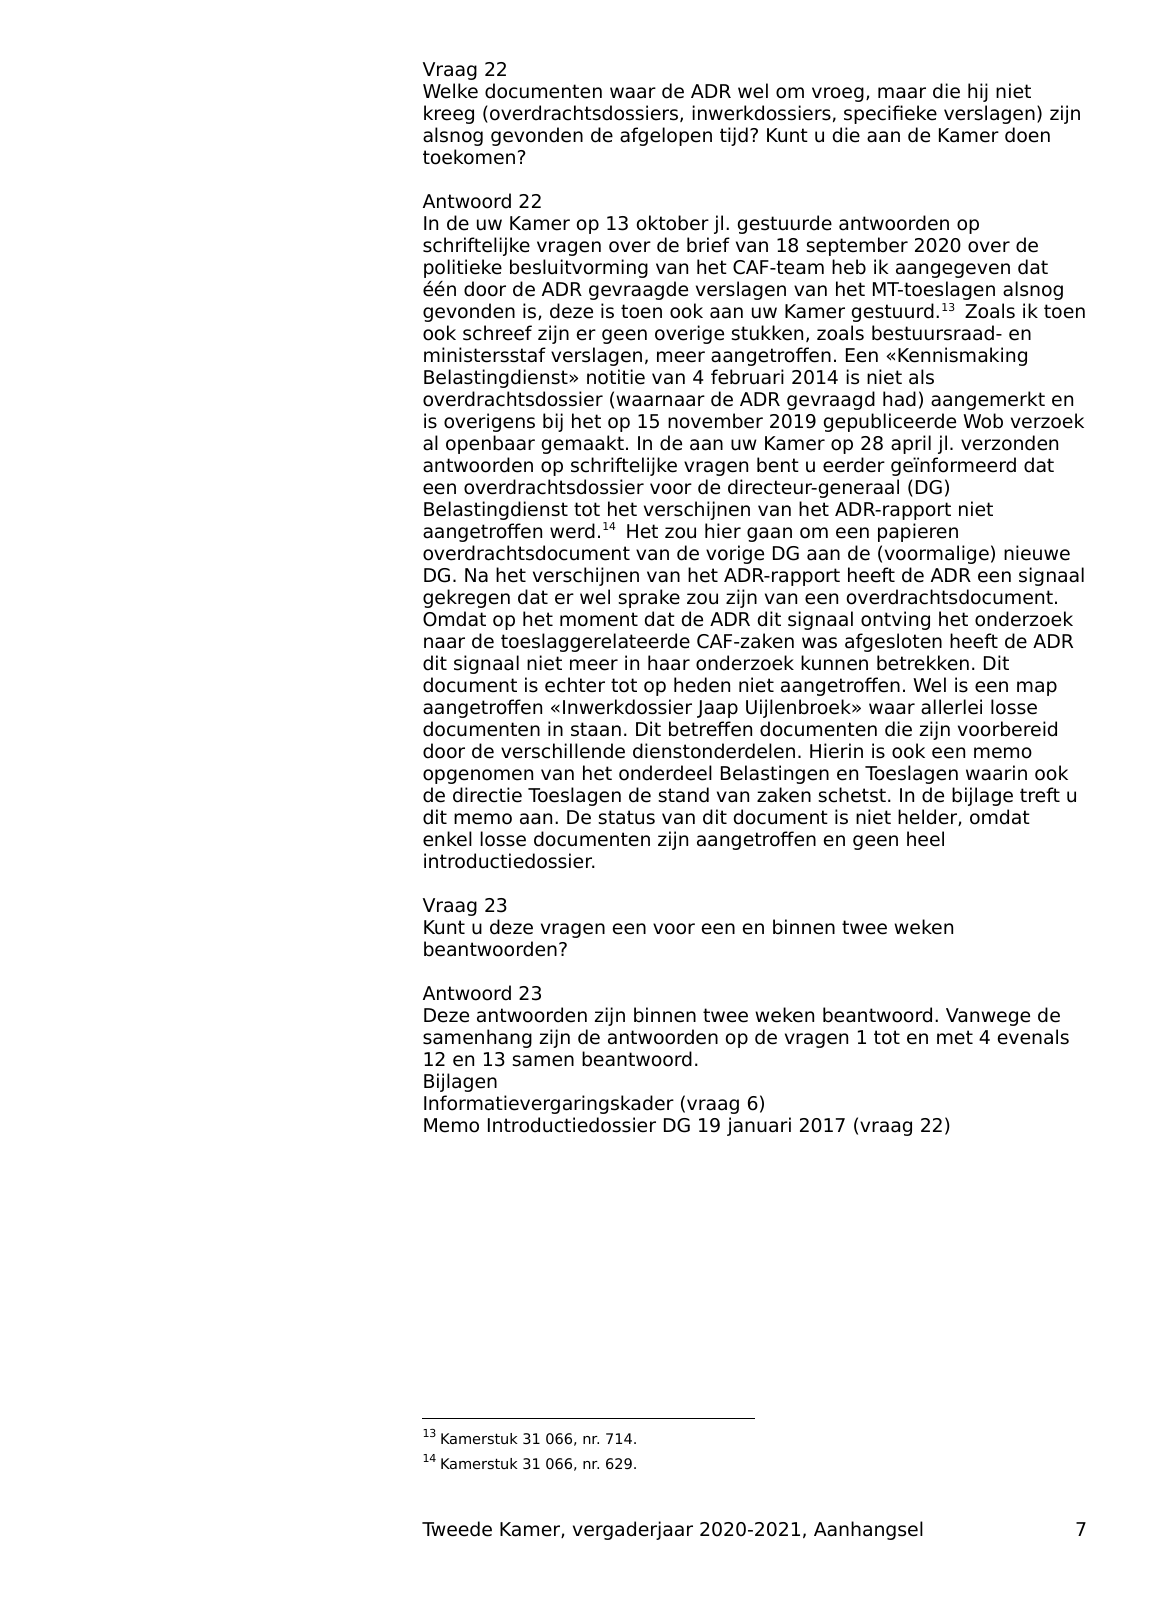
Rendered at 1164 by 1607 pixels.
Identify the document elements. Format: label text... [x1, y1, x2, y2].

text Bijlagen [422, 1071, 1087, 1093]
text Kunt u deze vragen een voor een en binnen twee weken beantwoorden? [422, 917, 1087, 961]
text In de uw Kamer op 13 oktober jl. gestuurde antwoorden op schriftelijke vragen over de brief van 18 september 2020 over de politieke besluitvorming van het CAF-team heb ik aangegeven dat één door de ADR gevraagde verslagen van het MT-toeslagen alsnog gevonden is, deze is toen ook aan uw Kamer gestuurd. Zoals ik toen ook schreef zijn er geen overige stukken, zoals bestuursraad- en ministersstaf verslagen, meer aangetroffen. Een «Kennismaking Belastingdienst» notitie van 4 februari 2014 is niet als overdrachtsdossier (waarnaar de ADR gevraagd had) aangemerkt en is overigens bij het op 15 november 2019 gepubliceerde Wob verzoek al openbaar gemaakt. In de aan uw Kamer op 28 april jl. verzonden antwoorden op schriftelijke vragen bent u eerder geïnformeerd dat een overdrachtsdossier voor de directeur-generaal (DG) Belastingdienst tot het verschijnen van het ADR-rapport niet aangetroffen werd. Het zou hier gaan om een papieren overdrachtsdocument van de vorige DG aan de (voormalige) nieuwe DG. Na het verschijnen van het ADR-rapport heeft de ADR een signaal gekregen dat er wel sprake zou zijn van een overdrachtsdocument. Omdat op het moment dat de ADR dit signaal ontving het onderzoek naar de toeslaggerelateerde CAF-zaken was afgesloten heeft de ADR dit signaal niet meer in haar onderzoek kunnen betrekken. Dit document is echter tot op heden niet aangetroffen. Wel is een map aangetroffen «Inwerkdossier Jaap Uijlenbroek» waar allerlei losse documenten in staan. Dit betreffen documenten die zijn voorbereid door de verschillende dienstonderdelen. Hierin is ook een memo opgenomen van het onderdeel Belastingen en Toeslagen waarin ook de directie Toeslagen de stand van zaken schetst. In de bijlage treft u dit memo aan. De status van dit document is niet helder, omdat enkel losse documenten zijn aangetroffen en geen heel introductiedossier. [422, 213, 1087, 872]
text Vraag 23 [422, 895, 1087, 917]
text Kamerstuk 31 066, nr. 629. [422, 1452, 1087, 1474]
text Welke documenten waar de ADR wel om vroeg, maar die hij niet kreeg (overdrachtsdossiers, inwerkdossiers, specifieke verslagen) zijn alsnog gevonden de afgelopen tijd? Kunt u die aan de Kamer doen toekomen? [422, 81, 1087, 169]
text Antwoord 22 [422, 191, 1087, 213]
text Antwoord 23 [422, 983, 1087, 1005]
text Informatievergaringskader (vraag 6) [422, 1093, 1087, 1115]
text Kamerstuk 31 066, nr. 714. [422, 1427, 1087, 1449]
text Memo Introductiedossier DG 19 januari 2017 (vraag 22) [422, 1115, 1087, 1137]
text Vraag 22 [422, 59, 1087, 81]
text Deze antwoorden zijn binnen twee weken beantwoord. Vanwege de samenhang zijn de antwoorden op de vragen 1 tot en met 4 evenals 12 en 13 samen beantwoord. [422, 1005, 1087, 1071]
